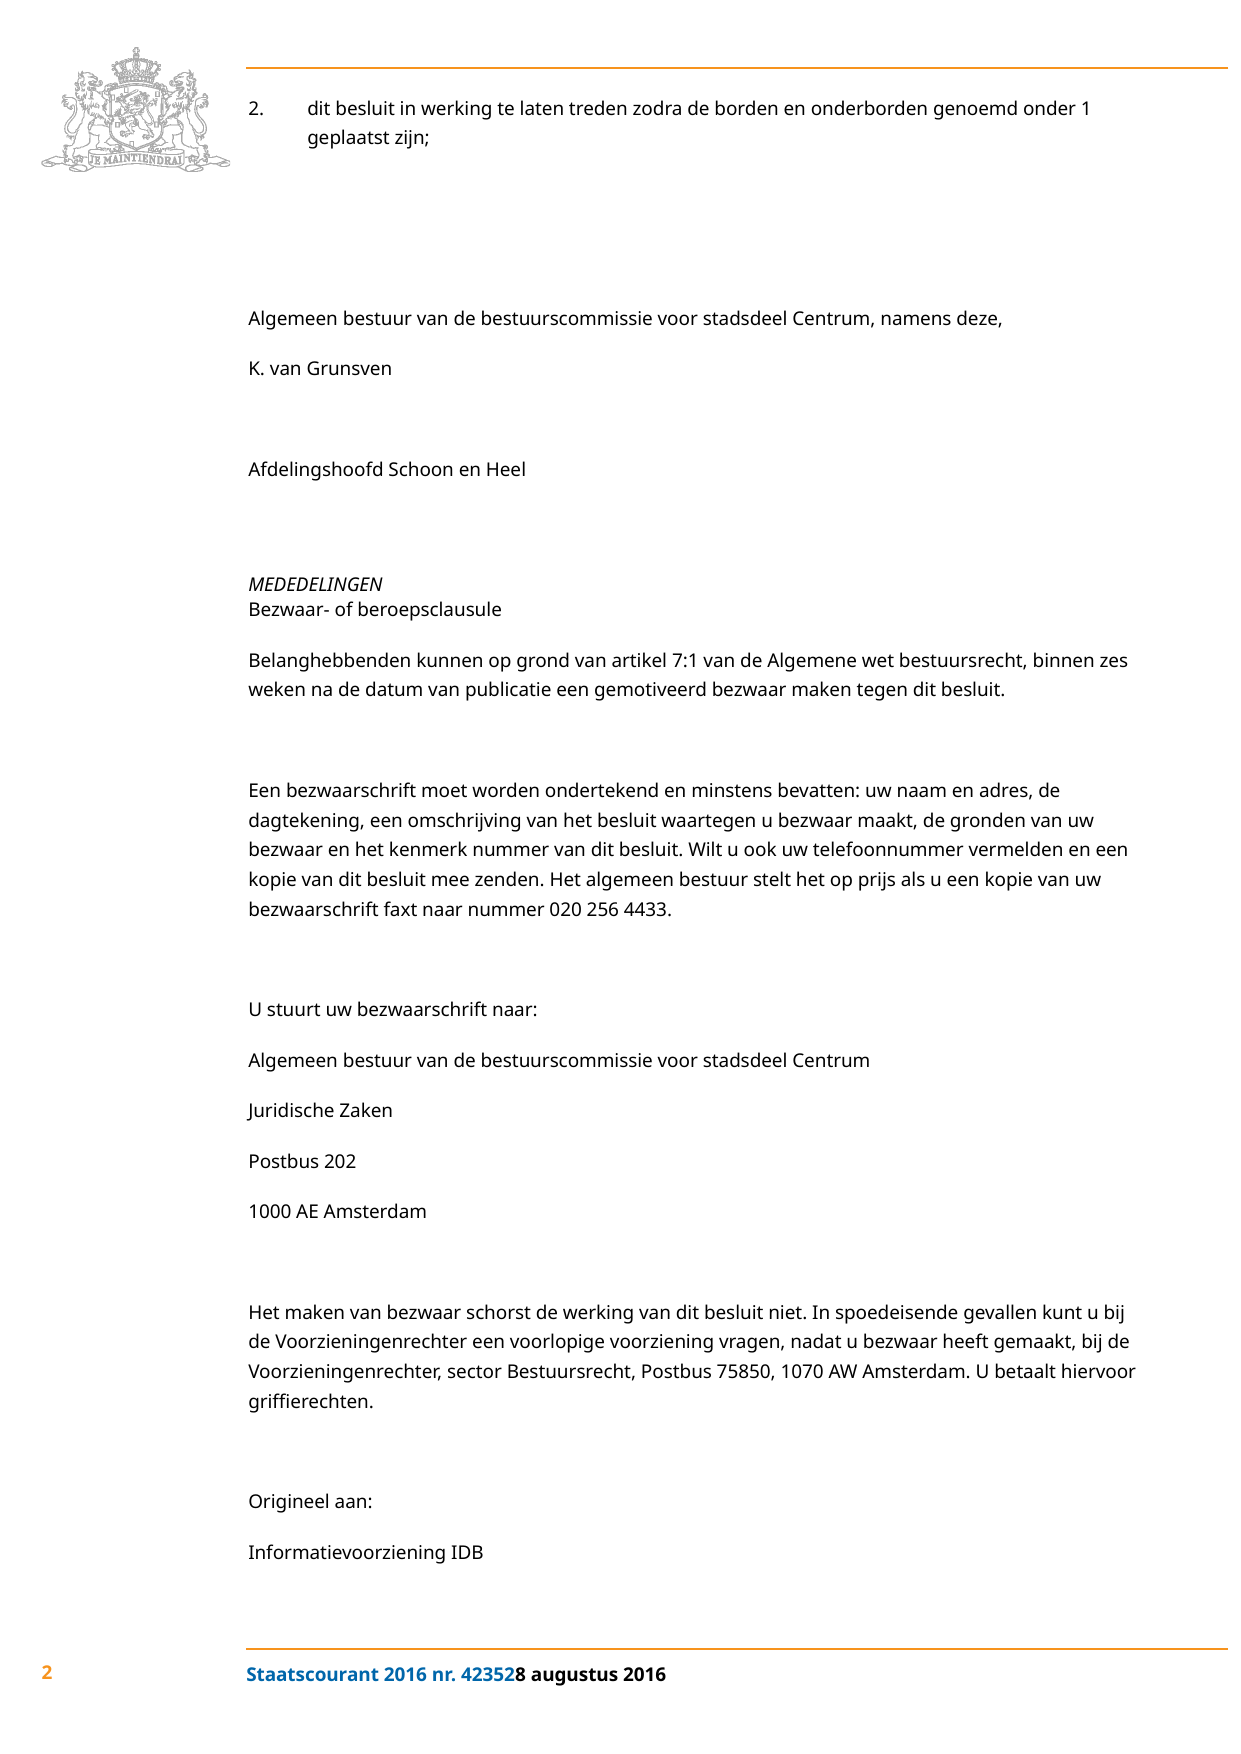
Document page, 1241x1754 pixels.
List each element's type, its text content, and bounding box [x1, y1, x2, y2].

text Het maken van bezwaar schorst de werking van dit besluit niet. In spoedeisende gevallen kunt u bij de Voorzieningenrechter een voorlopige voorziening vragen, nadat u bezwaar heeft gemaakt, bij de Voorzieningenrechter, sector Bestuursrecht, Postbus 75850, 1070 AW Amsterdam. U betaalt hiervoor griffierechten. [248, 1299, 1152, 1413]
text Afdelingshoofd Schoon en Heel [248, 456, 1152, 482]
picture [41, 47, 231, 172]
text Bezwaar- of beroepsclausule [248, 597, 1152, 622]
text K. van Grunsven [248, 356, 1152, 381]
text U stuurt uw bezwaarschrift naar: [248, 997, 1152, 1022]
text 1000 AE Amsterdam [248, 1198, 1152, 1224]
list dit besluit in werking te laten treden zodra de borden en onderborden genoemd onder 1 geplaatst zijn; [248, 95, 1152, 150]
text Juridische Zaken [248, 1097, 1152, 1123]
text Algemeen bestuur van de bestuurscommissie voor stadsdeel Centrum, namens deze, [248, 305, 1152, 331]
text Origineel aan: [248, 1489, 1152, 1514]
text MEDEDELINGEN [248, 571, 1152, 597]
text Een bezwaarschrift moet worden ondertekend en minstens bevatten: uw naam en adres, de dagtekening, een omschrijving van het besluit waartegen u bezwaar maakt, de gronden van uw bezwaar en het kenmerk nummer van dit besluit. Wilt u ook uw telefoonnummer vermelden en een kopie van dit besluit mee zenden. Het algemeen bestuur stelt het op prijs als u een kopie van uw bezwaarschrift faxt naar nummer 020 256 4433. [248, 777, 1152, 921]
text Informatievoorziening IDB [248, 1539, 1152, 1565]
text Algemeen bestuur van de bestuurscommissie voor stadsdeel Centrum [248, 1047, 1152, 1073]
text Postbus 202 [248, 1148, 1152, 1173]
text Belanghebbenden kunnen op grond van artikel 7:1 van de Algemene wet bestuursrecht, binnen zes weken na de datum van publicatie een gemotiveerd bezwaar maken tegen dit besluit. [248, 647, 1152, 702]
